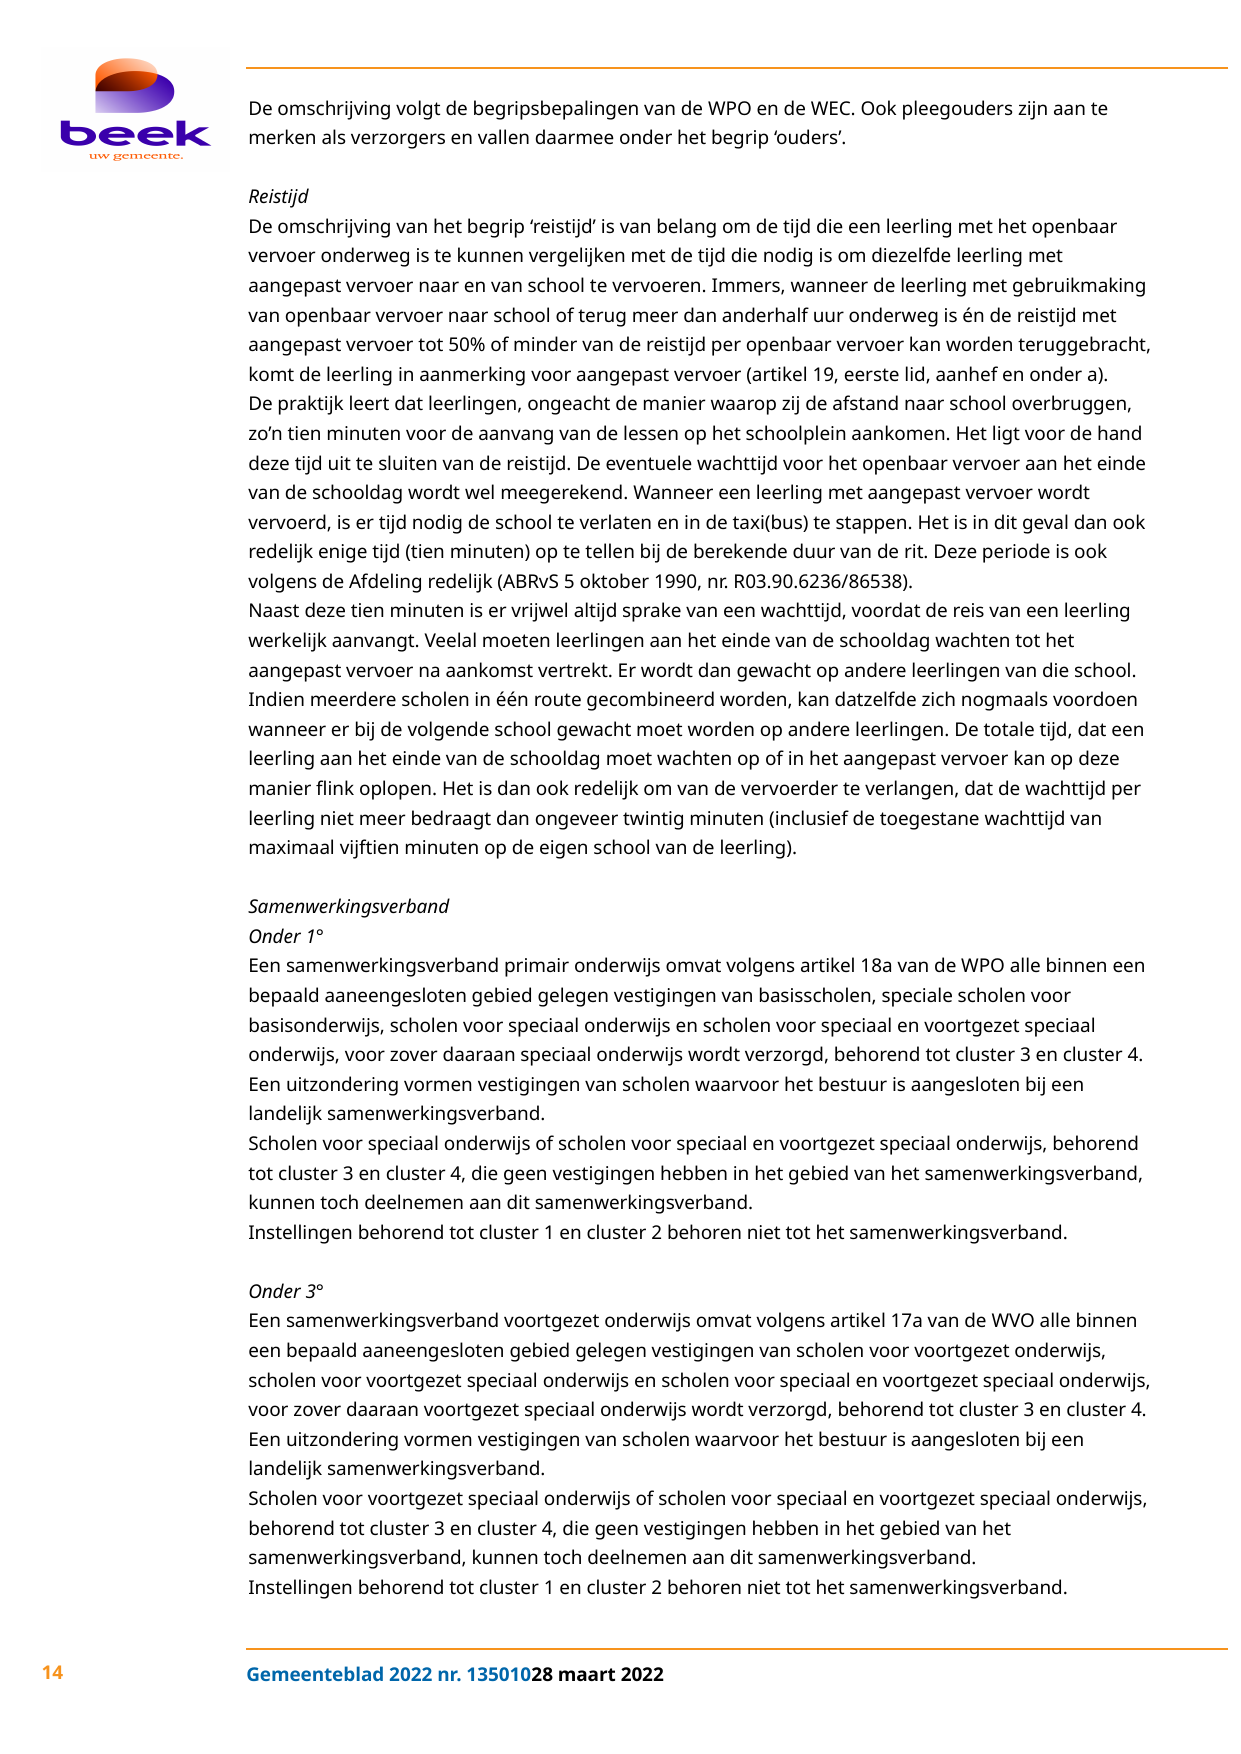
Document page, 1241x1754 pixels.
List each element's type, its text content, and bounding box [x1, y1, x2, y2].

text Onder 1° [248, 923, 1152, 949]
text Reistijd [248, 183, 1152, 209]
text Scholen voor voortgezet speciaal onderwijs of scholen voor speciaal en voortgezet speciaal onderwijs, behorend tot cluster 3 en cluster 4, die geen vestigingen hebben in het gebied van het samenwerkingsverband, kunnen toch deelnemen aan dit samenwerkingsverband. [248, 1485, 1152, 1570]
text De omschrijving van het begrip ‘reistijd’ is van belang om de tijd die een leerling met het openbaar vervoer onderweg is te kunnen vergelijken met de tijd die nodig is om diezelfde leerling met aangepast vervoer naar en van school te vervoeren. Immers, wanneer de leerling met gebruikmaking van openbaar vervoer naar school of terug meer dan anderhalf uur onderweg is én de reistijd met aangepast vervoer tot 50% of minder van de reistijd per openbaar vervoer kan worden teruggebracht, komt de leerling in aanmerking voor aangepast vervoer (artikel 19, eerste lid, aanhef en onder a). [248, 213, 1152, 387]
text Instellingen behorend tot cluster 1 en cluster 2 behoren niet tot het samenwerkingsverband. [248, 1574, 1152, 1600]
text Instellingen behorend tot cluster 1 en cluster 2 behoren niet tot het samenwerkingsverband. [248, 1219, 1152, 1245]
text Een samenwerkingsverband voortgezet onderwijs omvat volgens artikel 17a van de WVO alle binnen een bepaald aaneengesloten gebied gelegen vestigingen van scholen voor voortgezet onderwijs, scholen voor voortgezet speciaal onderwijs en scholen voor speciaal en voortgezet speciaal onderwijs, voor zover daaraan voortgezet speciaal onderwijs wordt verzorgd, behorend tot cluster 3 en cluster 4. Een uitzondering vormen vestigingen van scholen waarvoor het bestuur is aangesloten bij een landelijk samenwerkingsverband. [248, 1308, 1152, 1481]
text Samenwerkingsverband [248, 893, 1152, 919]
text De praktijk leert dat leerlingen, ongeacht de manier waarop zij de afstand naar school overbruggen, zo’n tien minuten voor de aanvang van de lessen op het schoolplein aankomen. Het ligt voor de hand deze tijd uit te sluiten van de reistijd. De eventuele wachttijd voor het openbaar vervoer aan het einde van de schooldag wordt wel meegerekend. Wanneer een leerling met aangepast vervoer wordt vervoerd, is er tijd nodig de school te verlaten en in de taxi(bus) te stappen. Het is in dit geval dan ook redelijk enige tijd (tien minuten) op te tellen bij de berekende duur van de rit. Deze periode is ook volgens de Afdeling redelijk (ABRvS 5 oktober 1990, nr. R03.90.6236/86538). [248, 391, 1152, 594]
text Een samenwerkingsverband primair onderwijs omvat volgens artikel 18a van de WPO alle binnen een bepaald aaneengesloten gebied gelegen vestigingen van basisscholen, speciale scholen voor basisonderwijs, scholen voor speciaal onderwijs en scholen voor speciaal en voortgezet speciaal onderwijs, voor zover daaraan speciaal onderwijs wordt verzorgd, behorend tot cluster 3 en cluster 4. Een uitzondering vormen vestigingen van scholen waarvoor het bestuur is aangesloten bij een landelijk samenwerkingsverband. [248, 953, 1152, 1126]
picture [41, 47, 231, 172]
text Onder 3° [248, 1278, 1152, 1304]
text De omschrijving volgt de begripsbepalingen van de WPO en de WEC. Ook pleegouders zijn aan te merken als verzorgers en vallen daarmee onder het begrip ‘ouders’. [248, 95, 1152, 150]
text Naast deze tien minuten is er vrijwel altijd sprake van een wachttijd, voordat de reis van een leerling werkelijk aanvangt. Veelal moeten leerlingen aan het einde van de schooldag wachten tot het aangepast vervoer na aankomst vertrekt. Er wordt dan gewacht op andere leerlingen van die school. Indien meerdere scholen in één route gecombineerd worden, kan datzelfde zich nogmaals voordoen wanneer er bij de volgende school gewacht moet worden op andere leerlingen. De totale tijd, dat een leerling aan het einde van de schooldag moet wachten op of in het aangepast vervoer kan op deze manier flink oplopen. Het is dan ook redelijk om van de vervoerder te verlangen, dat de wachttijd per leerling niet meer bedraagt dan ongeveer twintig minuten (inclusief de toegestane wachttijd van maximaal vijftien minuten op de eigen school van de leerling). [248, 598, 1152, 860]
text Scholen voor speciaal onderwijs of scholen voor speciaal en voortgezet speciaal onderwijs, behorend tot cluster 3 en cluster 4, die geen vestigingen hebben in het gebied van het samenwerkingsverband, kunnen toch deelnemen aan dit samenwerkingsverband. [248, 1130, 1152, 1215]
